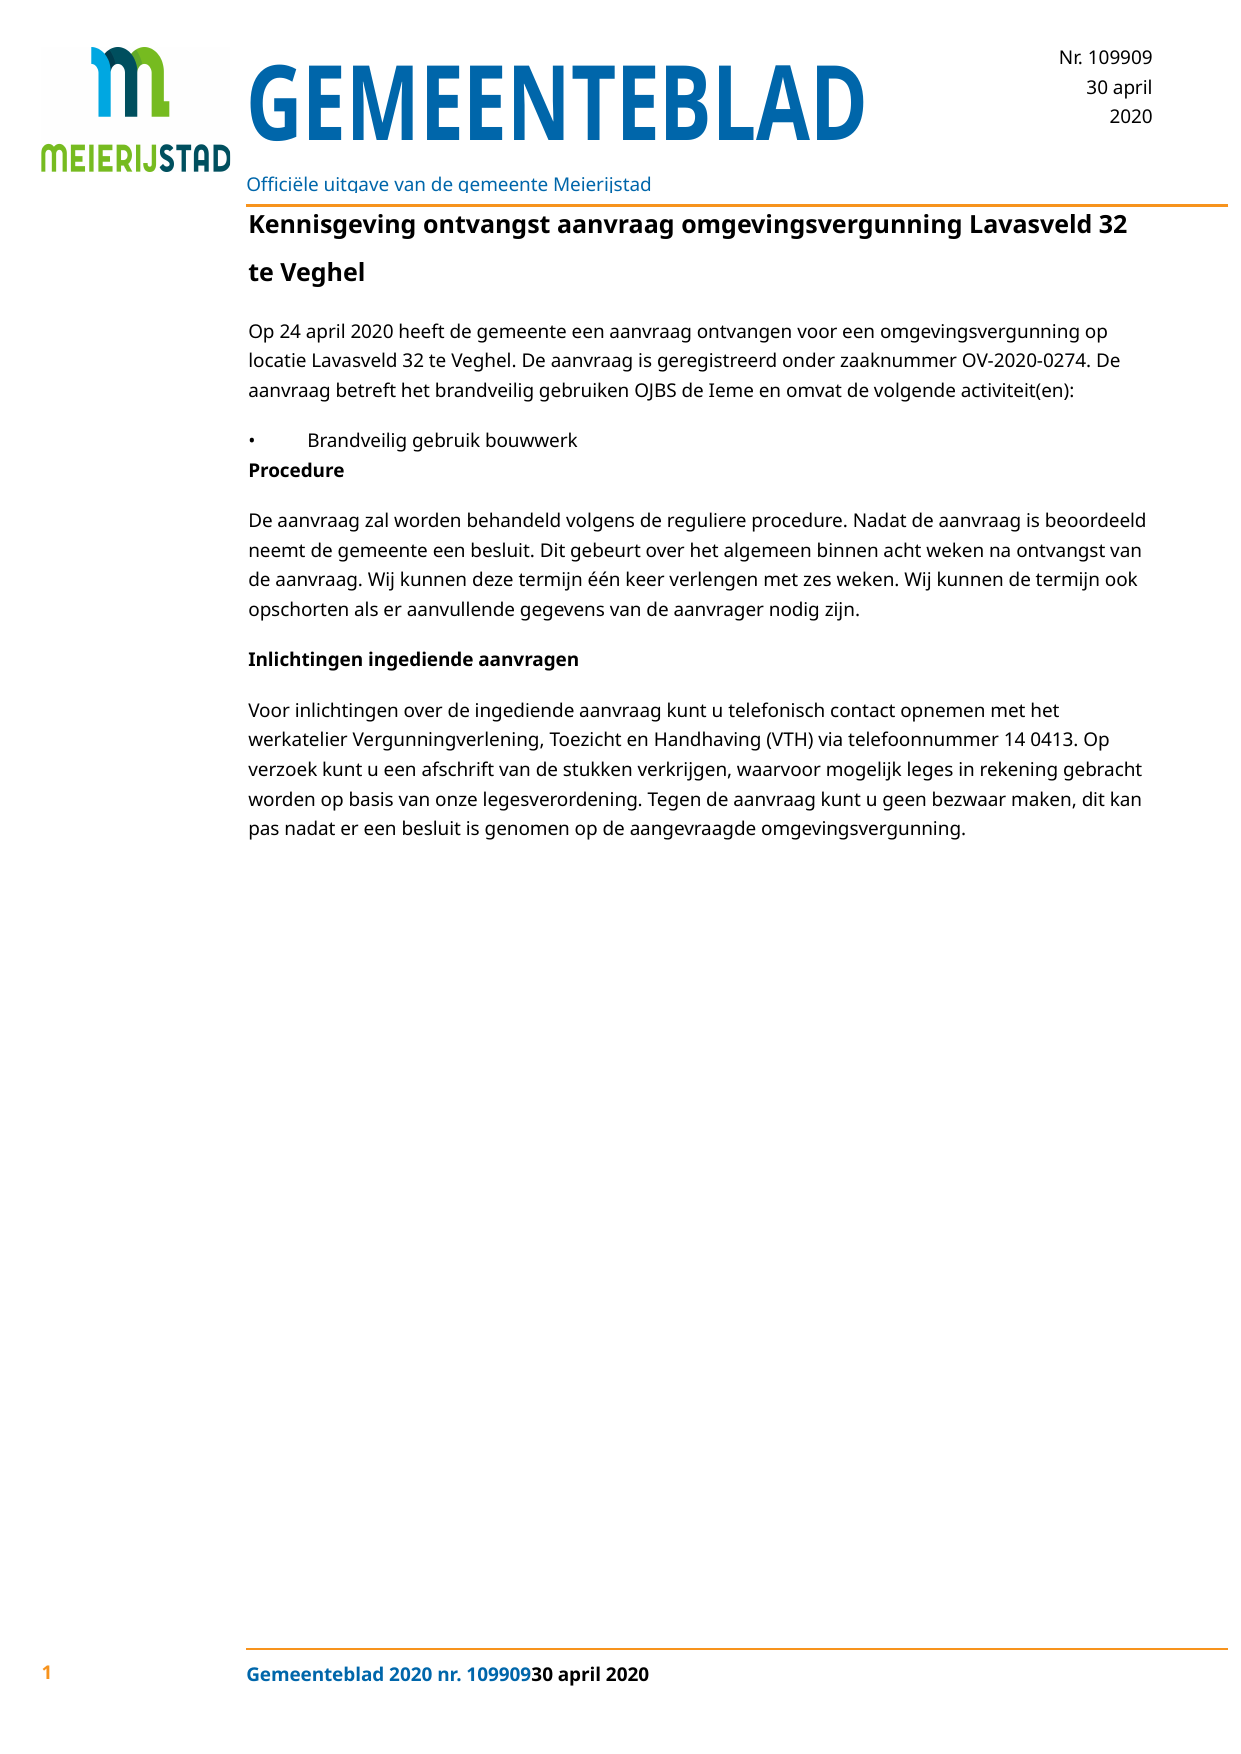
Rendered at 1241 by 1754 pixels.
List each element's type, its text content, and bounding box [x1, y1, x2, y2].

text Op 24 april 2020 heeft de gemeente een aanvraag ontvangen voor een omgevingsvergunning op locatie Lavasveld 32 te Veghel. De aanvraag is geregistreerd onder zaaknummer OV-2020-0274. De aanvraag betreft het brandveilig gebruiken OJBS de Ieme en omvat de volgende activiteit(en): [248, 318, 1152, 403]
list Brandveilig gebruik bouwwerk [248, 427, 1152, 453]
text Voor inlichtingen over de ingediende aanvraag kunt u telefonisch contact opnemen met het werkatelier Vergunningverlening, Toezicht en Handhaving (VTH) via telefoonnummer 14 0413. Op verzoek kunt u een afschrift van de stukken verkrijgen, waarvoor mogelijk leges in rekening gebracht worden op basis van onze legesverordening. Tegen de aanvraag kunt u geen bezwaar maken, dit kan pas nadat er een besluit is genomen op de aangevraagde omgevingsvergunning. [248, 697, 1152, 841]
text Inlichtingen ingediende aanvragen [248, 647, 1152, 672]
text Kennisgeving ontvangst aanvraag omgevingsvergunning Lavasveld 32 te Veghel [248, 207, 1152, 288]
picture [41, 47, 231, 172]
text De aanvraag zal worden behandeld volgens de reguliere procedure. Nadat de aanvraag is beoordeeld neemt de gemeente een besluit. Dit gebeurt over het algemeen binnen acht weken na ontvangst van de aanvraag. Wij kunnen deze termijn één keer verlengen met zes weken. Wij kunnen de termijn ook opschorten als er aanvullende gegevens van de aanvrager nodig zijn. [248, 507, 1152, 622]
text Procedure [248, 457, 1152, 483]
